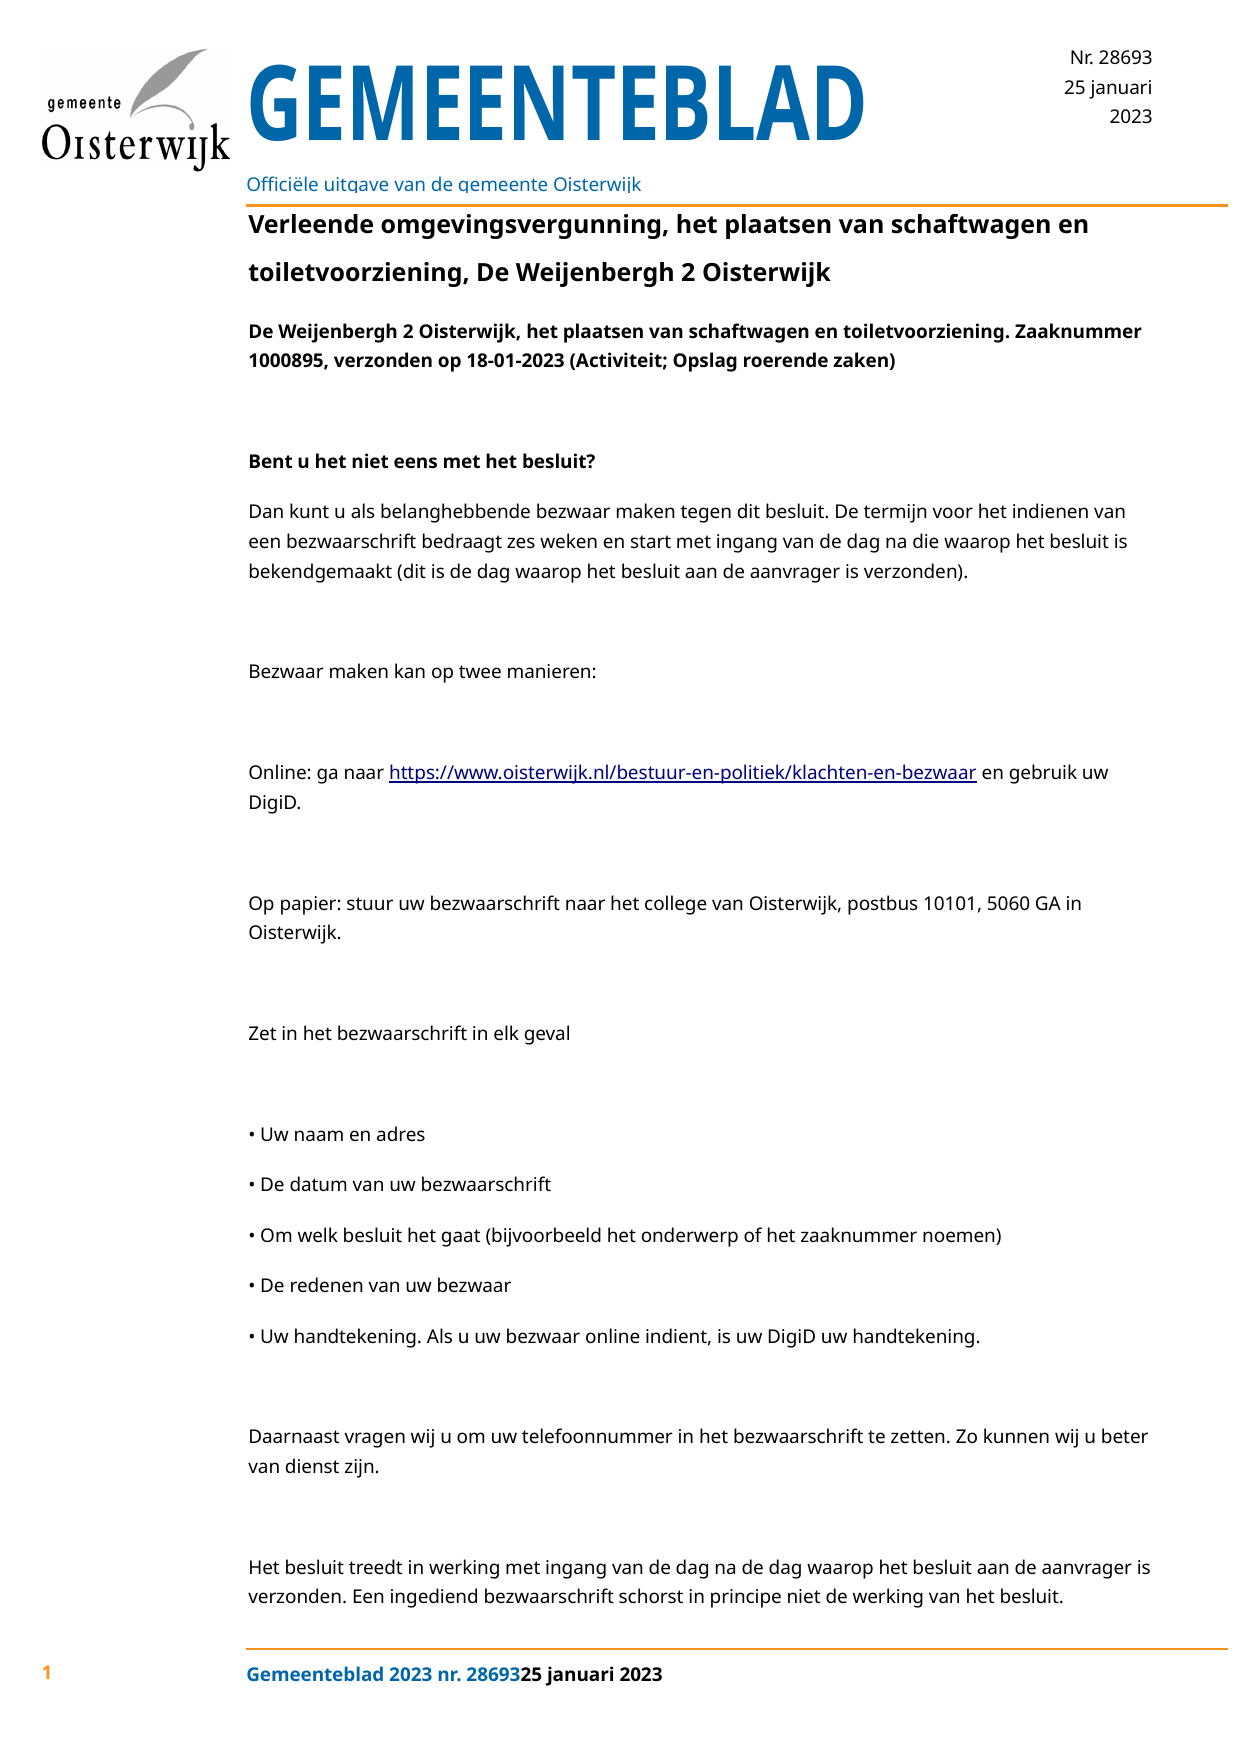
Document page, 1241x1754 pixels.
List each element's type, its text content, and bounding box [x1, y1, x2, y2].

text • Uw naam en adres [248, 1121, 1152, 1147]
text Het besluit treedt in werking met ingang van de dag na de dag waarop het besluit aan de aanvrager is verzonden. Een ingediend bezwaarschrift schorst in principe niet de werking van het besluit. [248, 1554, 1152, 1609]
text • De redenen van uw bezwaar [248, 1272, 1152, 1298]
text Daarnaast vragen wij u om uw telefoonnummer in het bezwaarschrift te zetten. Zo kunnen wij u beter van dienst zijn. [248, 1424, 1152, 1479]
text Online: ga naar https://www.oisterwijk.nl/bestuur-en-politiek/klachten-en-bezwaar en gebruik uw DigiD. [248, 759, 1152, 815]
text • Om welk besluit het gaat (bijvoorbeeld het onderwerp of het zaaknummer noemen) [248, 1222, 1152, 1248]
text • Uw handtekening. Als u uw bezwaar online indient, is uw DigiD uw handtekening. [248, 1323, 1152, 1349]
text Zet in het bezwaarschrift in elk geval [248, 1020, 1152, 1046]
picture [41, 47, 231, 172]
text • De datum van uw bezwaarschrift [248, 1172, 1152, 1197]
text Bezwaar maken kan op twee manieren: [248, 659, 1152, 684]
text Op papier: stuur uw bezwaarschrift naar het college van Oisterwijk, postbus 10101, 5060 GA in Oisterwijk. [248, 890, 1152, 945]
text De Weijenbergh 2 Oisterwijk, het plaatsen van schaftwagen en toiletvoorziening. Zaaknummer 1000895, verzonden op 18-01-2023 (Activiteit; Opslag roerende zaken) [248, 318, 1152, 373]
text Verleende omgevingsvergunning, het plaatsen van schaftwagen en toiletvoorziening, De Weijenbergh 2 Oisterwijk [248, 207, 1152, 288]
text Bent u het niet eens met het besluit? [248, 448, 1152, 474]
text Dan kunt u als belanghebbende bezwaar maken tegen dit besluit. De termijn voor het indienen van een bezwaarschrift bedraagt zes weken en start met ingang van de dag na die waarop het besluit is bekendgemaakt (dit is de dag waarop het besluit aan de aanvrager is verzonden). [248, 499, 1152, 584]
